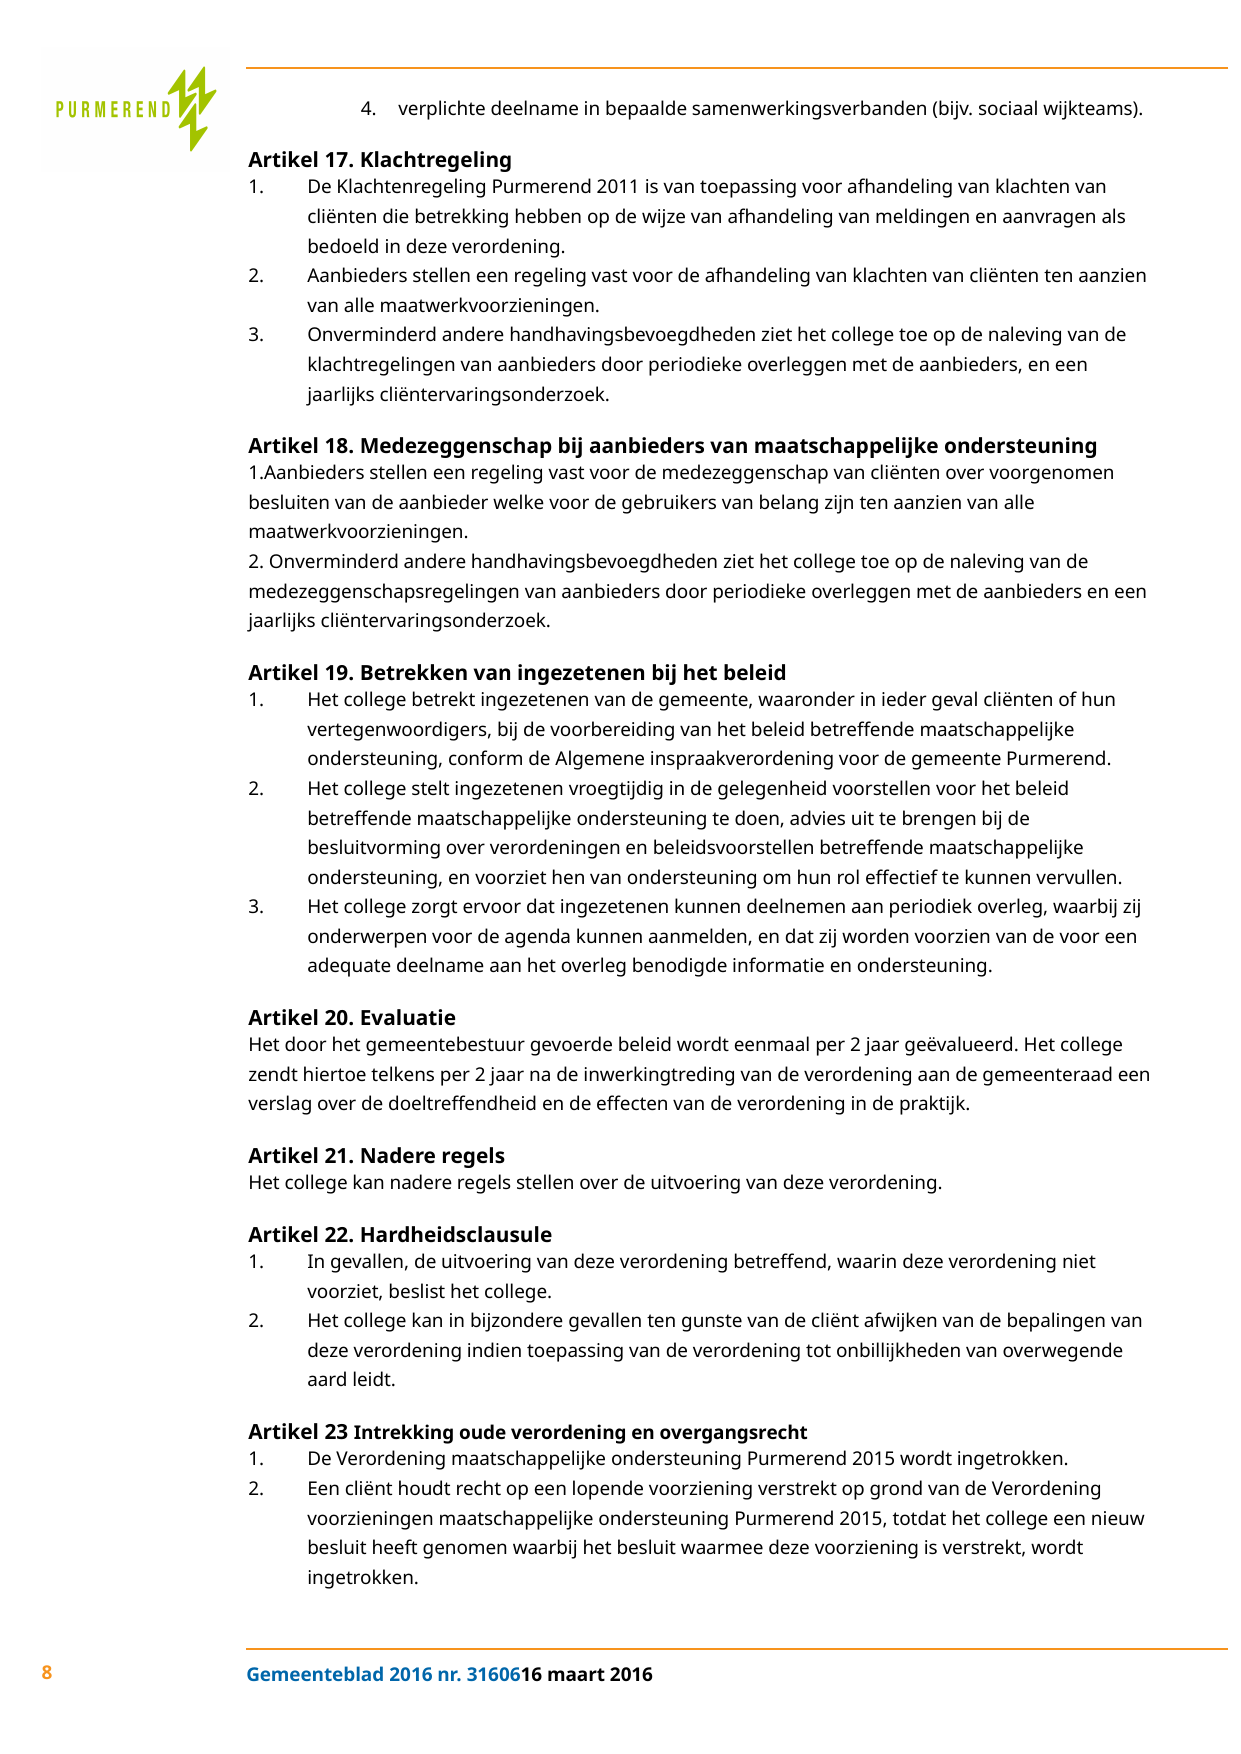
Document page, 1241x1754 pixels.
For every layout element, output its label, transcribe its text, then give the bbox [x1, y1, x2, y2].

list Het college zorgt ervoor dat ingezetenen kunnen deelnemen aan periodiek overleg, waarbij zij onderwerpen voor de agenda kunnen aanmelden, en dat zij worden voorzien van de voor een adequate deelname aan het overleg benodigde informatie en ondersteuning. [248, 893, 1152, 978]
text Het door het gemeentebestuur gevoerde beleid wordt eenmaal per 2 jaar geëvalueerd. Het college zendt hiertoe telkens per 2 jaar na de inwerkingtreding van de verordening aan de gemeenteraad een verslag over de doeltreffendheid en de effecten van de verordening in de praktijk. [248, 1031, 1152, 1116]
list Onverminderd andere handhavingsbevoegdheden ziet het college toe op de naleving van de klachtregelingen van aanbieders door periodieke overleggen met de aanbieders, en een jaarlijks cliëntervaringsonderzoek. [248, 322, 1152, 406]
text 1.Aanbieders stellen een regeling vast voor de medezeggenschap van cliënten over voorgenomen besluiten van de aanbieder welke voor de gebruikers van belang zijn ten aanzien van alle maatwerkvoorzieningen. [248, 459, 1152, 544]
text Artikel 22. Hardheidsclausule [248, 1220, 1152, 1248]
text Artikel 21. Nadere regels [248, 1141, 1152, 1169]
list Het college kan in bijzondere gevallen ten gunste van de cliënt afwijken van de bepalingen van deze verordening indien toepassing van de verordening tot onbillijkheden van overwegende aard leidt. [248, 1307, 1152, 1392]
list Aanbieders stellen een regeling vast voor de afhandeling van klachten van cliënten ten aanzien van alle maatwerkvoorzieningen. [248, 262, 1152, 318]
text Het college kan nadere regels stellen over de uitvoering van deze verordening. [248, 1169, 1152, 1195]
text Artikel 18. Medezeggenschap bij aanbieders van maatschappelijke ondersteuning [248, 431, 1152, 459]
list verplichte deelname in bepaalde samenwerkingsverbanden (bijv. sociaal wijkteams). [361, 95, 1152, 121]
text Artikel 19. Betrekken van ingezetenen bij het beleid [248, 658, 1152, 686]
list Een cliënt houdt recht op een lopende voorziening verstrekt op grond van de Verordening voorzieningen maatschappelijke ondersteuning Purmerend 2015, totdat het college een nieuw besluit heeft genomen waarbij het besluit waarmee deze voorziening is verstrekt, wordt ingetrokken. [248, 1475, 1152, 1589]
text Artikel 20. Evaluatie [248, 1003, 1152, 1031]
list In gevallen, de uitvoering van deze verordening betreffend, waarin deze verordening niet voorziet, beslist het college. [248, 1248, 1152, 1304]
list De Verordening maatschappelijke ondersteuning Purmerend 2015 wordt ingetrokken. [248, 1446, 1152, 1471]
text Artikel 17. Klachtregeling [248, 145, 1152, 174]
text Artikel 23 Intrekking oude verordening en overgangsrecht [248, 1417, 1152, 1446]
list Het college betrekt ingezetenen van de gemeente, waaronder in ieder geval cliënten of hun vertegenwoordigers, bij de voorbereiding van het beleid betreffende maatschappelijke ondersteuning, conform de Algemene inspraakverordening voor de gemeente Purmerend. [248, 686, 1152, 771]
list Het college stelt ingezetenen vroegtijdig in de gelegenheid voorstellen voor het beleid betreffende maatschappelijke ondersteuning te doen, advies uit te brengen bij de besluitvorming over verordeningen en beleidsvoorstellen betreffende maatschappelijke ondersteuning, en voorziet hen van ondersteuning om hun rol effectief te kunnen vervullen. [248, 775, 1152, 889]
picture [41, 47, 231, 172]
text 2. Onverminderd andere handhavingsbevoegdheden ziet het college toe op de naleving van de medezeggenschapsregelingen van aanbieders door periodieke overleggen met de aanbieders en een jaarlijks cliëntervaringsonderzoek. [248, 548, 1152, 633]
list De Klachtenregeling Purmerend 2011 is van toepassing voor afhandeling van klachten van cliënten die betrekking hebben op de wijze van afhandeling van meldingen en aanvragen als bedoeld in deze verordening. [248, 174, 1152, 258]
